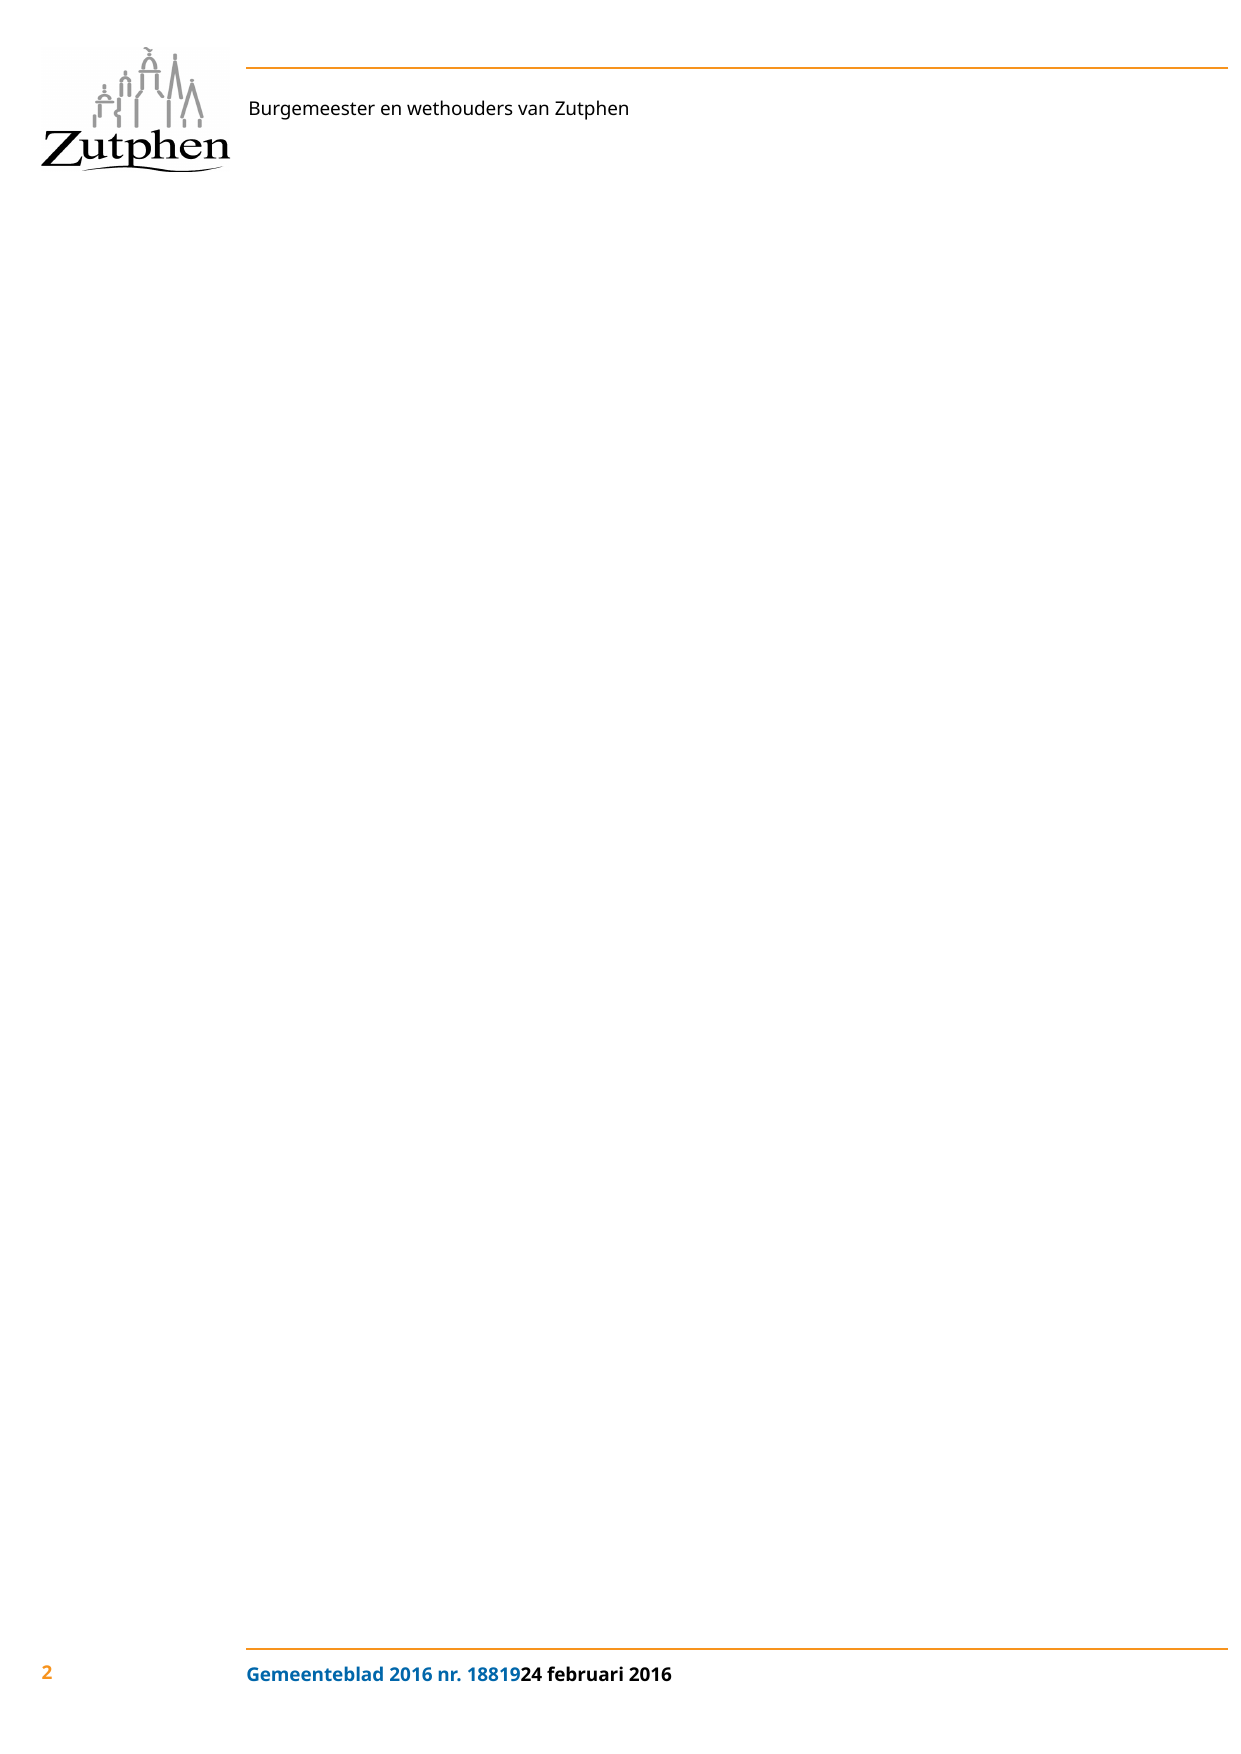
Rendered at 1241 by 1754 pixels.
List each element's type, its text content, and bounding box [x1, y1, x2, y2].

picture [41, 47, 231, 172]
text Burgemeester en wethouders van Zutphen [248, 95, 1152, 121]
